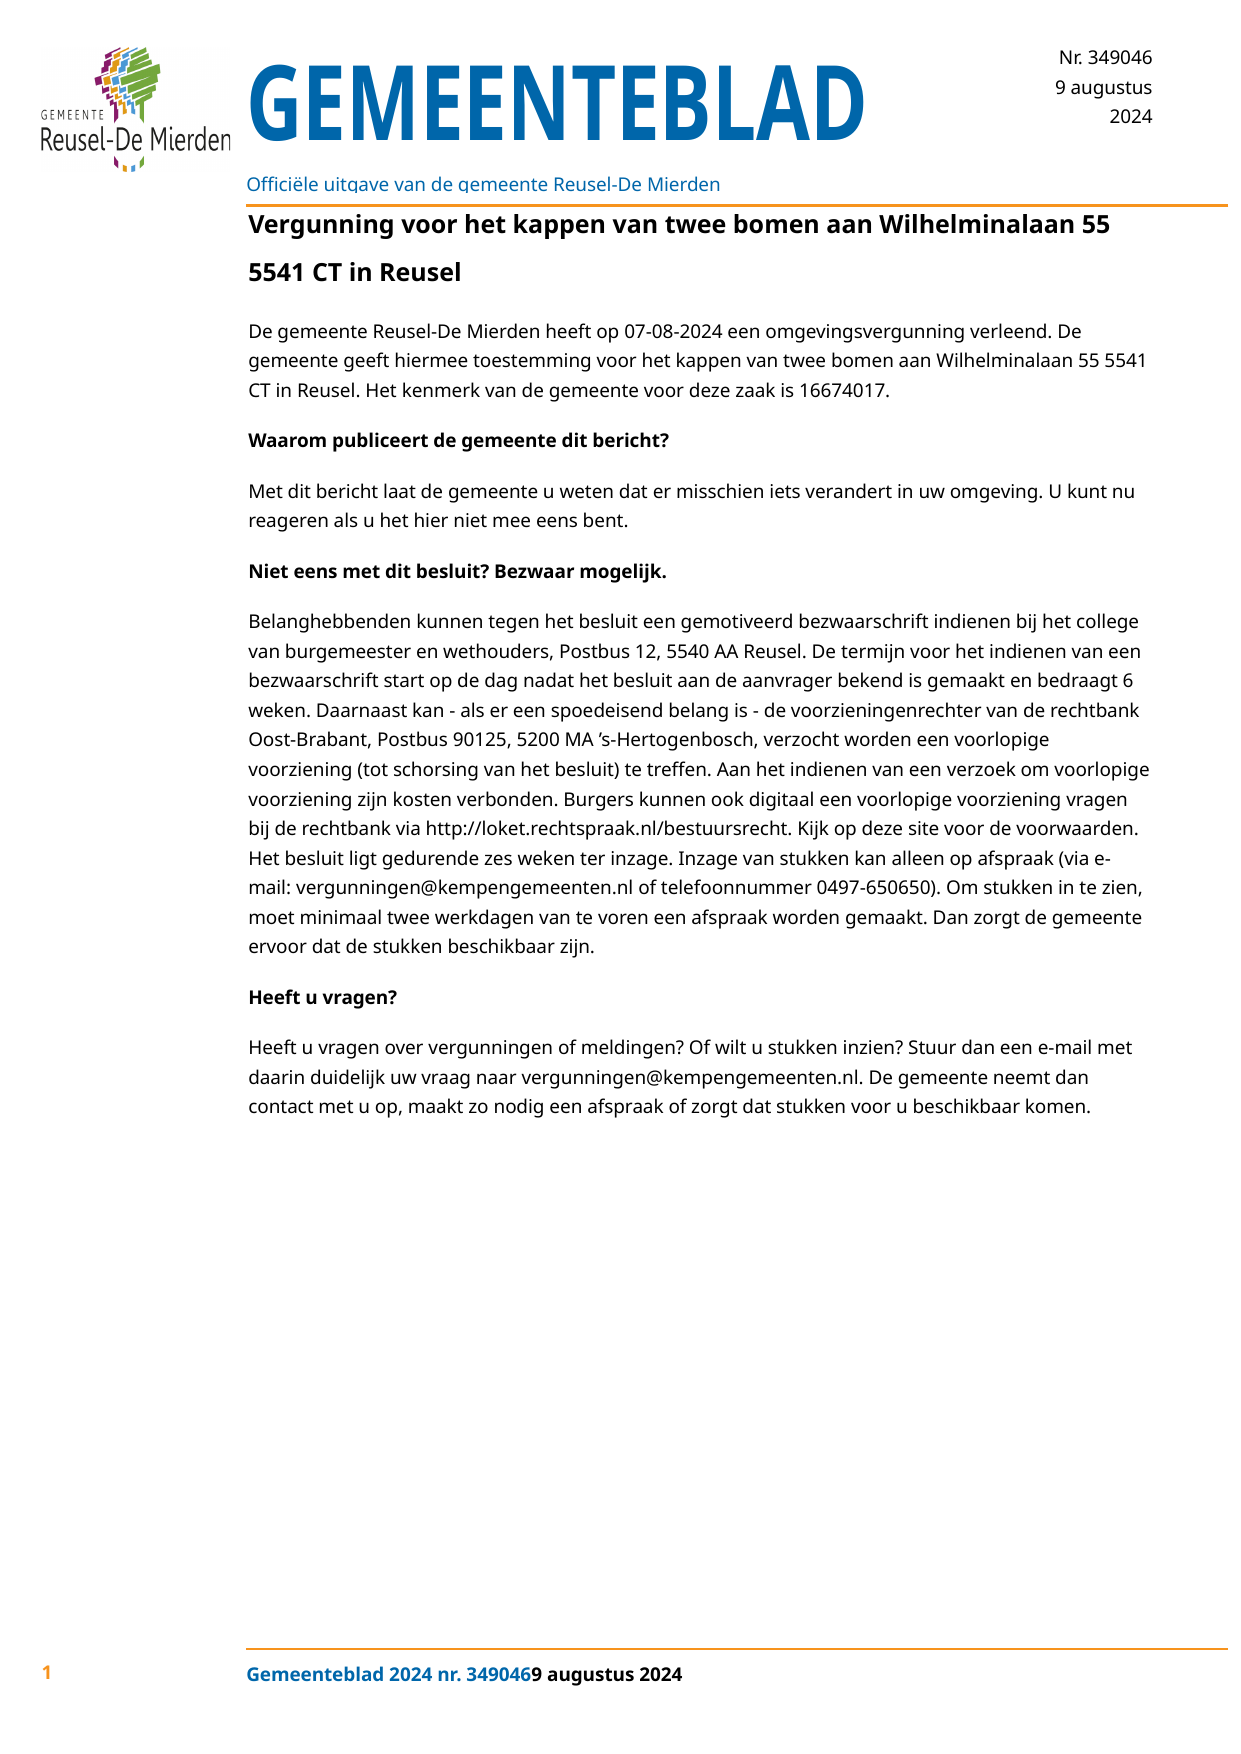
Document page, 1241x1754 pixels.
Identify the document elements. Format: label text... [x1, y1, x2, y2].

text De gemeente Reusel-De Mierden heeft op 07-08-2024 een omgevingsvergunning verleend. De gemeente geeft hiermee toestemming voor het kappen van twee bomen aan Wilhelminalaan 55 5541 CT in Reusel. Het kenmerk van de gemeente voor deze zaak is 16674017. [248, 318, 1152, 403]
text Met dit bericht laat de gemeente u weten dat er misschien iets verandert in uw omgeving. U kunt nu reageren als u het hier niet mee eens bent. [248, 478, 1152, 533]
picture [41, 47, 231, 172]
text Belanghebbenden kunnen tegen het besluit een gemotiveerd bezwaarschrift indienen bij het college van burgemeester en wethouders, Postbus 12, 5540 AA Reusel. De termijn voor het indienen van een bezwaarschrift start op de dag nadat het besluit aan de aanvrager bekend is gemaakt en bedraagt 6 weken. Daarnaast kan - als er een spoedeisend belang is - de voorzieningenrechter van de rechtbank Oost-Brabant, Postbus 90125, 5200 MA ’s-Hertogenbosch, verzocht worden een voorlopige voorziening (tot schorsing van het besluit) te treffen. Aan het indienen van een verzoek om voorlopige voorziening zijn kosten verbonden. Burgers kunnen ook digitaal een voorlopige voorziening vragen bij de rechtbank via http://loket.rechtspraak.nl/bestuursrecht. Kijk op deze site voor de voorwaarden. Het besluit ligt gedurende zes weken ter inzage. Inzage van stukken kan alleen op afspraak (via e-mail: vergunningen@kempengemeenten.nl of telefoonnummer 0497-650650). Om stukken in te zien, moet minimaal twee werkdagen van te voren een afspraak worden gemaakt. Dan zorgt de gemeente ervoor dat de stukken beschikbaar zijn. [248, 608, 1152, 959]
text Niet eens met dit besluit? Bezwaar mogelijk. [248, 558, 1152, 584]
text Vergunning voor het kappen van twee bomen aan Wilhelminalaan 55 5541 CT in Reusel [248, 207, 1152, 288]
text Heeft u vragen over vergunningen of meldingen? Of wilt u stukken inzien? Stuur dan een e-mail met daarin duidelijk uw vraag naar vergunningen@kempengemeenten.nl. De gemeente neemt dan contact met u op, maakt zo nodig een afspraak of zorgt dat stukken voor u beschikbaar komen. [248, 1034, 1152, 1119]
text Heeft u vragen? [248, 984, 1152, 1010]
text Waarom publiceert de gemeente dit bericht? [248, 427, 1152, 453]
